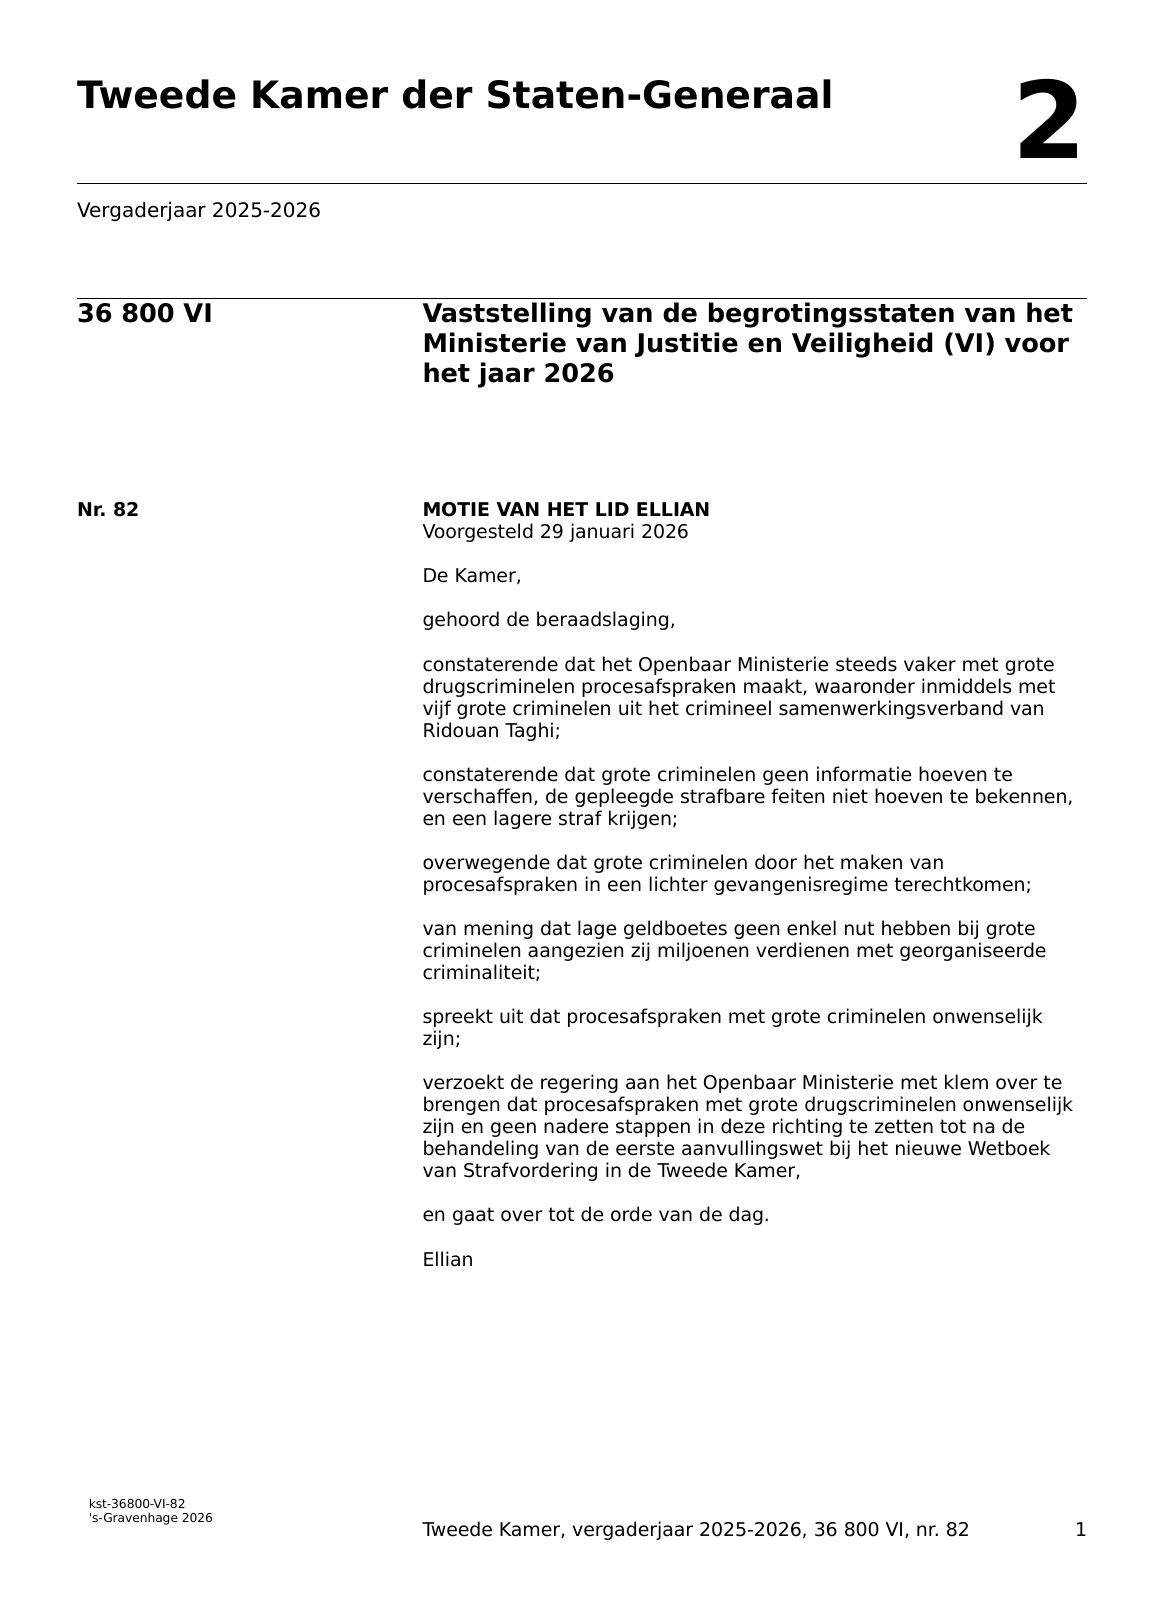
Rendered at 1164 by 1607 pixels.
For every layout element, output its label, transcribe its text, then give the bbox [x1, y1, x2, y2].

text overwegende dat grote criminelen door het maken van procesafspraken in een lichter gevangenisregime terechtkomen; [422, 852, 1087, 896]
text kst-36800-VI-82 [88, 1497, 323, 1511]
text constaterende dat grote criminelen geen informatie hoeven te verschaffen, de gepleegde strafbare feiten niet hoeven te bekennen, en een lagere straf krijgen; [422, 764, 1087, 829]
table_header Tweede Kamer der Staten-Generaal [77, 59, 886, 183]
text 's-Gravenhage 2026 [88, 1511, 323, 1525]
text spreekt uit dat procesafspraken met grote criminelen onwenselijk zijn; [422, 1006, 1087, 1050]
table_cell Vergaderjaar 2025-2026 [77, 184, 1087, 298]
text De Kamer, [422, 565, 1087, 587]
text Voorgesteld 29 januari 2026 [422, 521, 1087, 543]
text van mening dat lage geldboetes geen enkel nut hebben bij grote criminelen aangezien zij miljoenen verdienen met georganiseerde criminaliteit; [422, 918, 1087, 984]
text Ellian [422, 1248, 1087, 1270]
subtitle Nr. 82 MOTIE VAN HET LID ELLIAN [77, 499, 1087, 521]
text constaterende dat het Openbaar Ministerie steeds vaker met grote drugscriminelen procesafspraken maakt, waaronder inmiddels met vijf grote criminelen uit het crimineel samenwerkingsverband van Ridouan Taghi; [422, 653, 1087, 741]
text gehoord de beraadslaging, [422, 609, 1087, 631]
table_header 2 [886, 59, 1087, 183]
text verzoekt de regering aan het Openbaar Ministerie met klem over te brengen dat procesafspraken met grote drugscriminelen onwenselijk zijn en geen nadere stappen in deze richting te zetten tot na de behandeling van de eerste aanvullingswet bij het nieuwe Wetboek van Strafvordering in de Tweede Kamer, [422, 1072, 1087, 1182]
text en gaat over tot de orde van de dag. [422, 1204, 1087, 1226]
subtitle 36 800 VI Vaststelling van de begrotingsstaten van het Ministerie van Justitie en Veiligheid (VI) voor het jaar 2026 [77, 299, 1087, 388]
